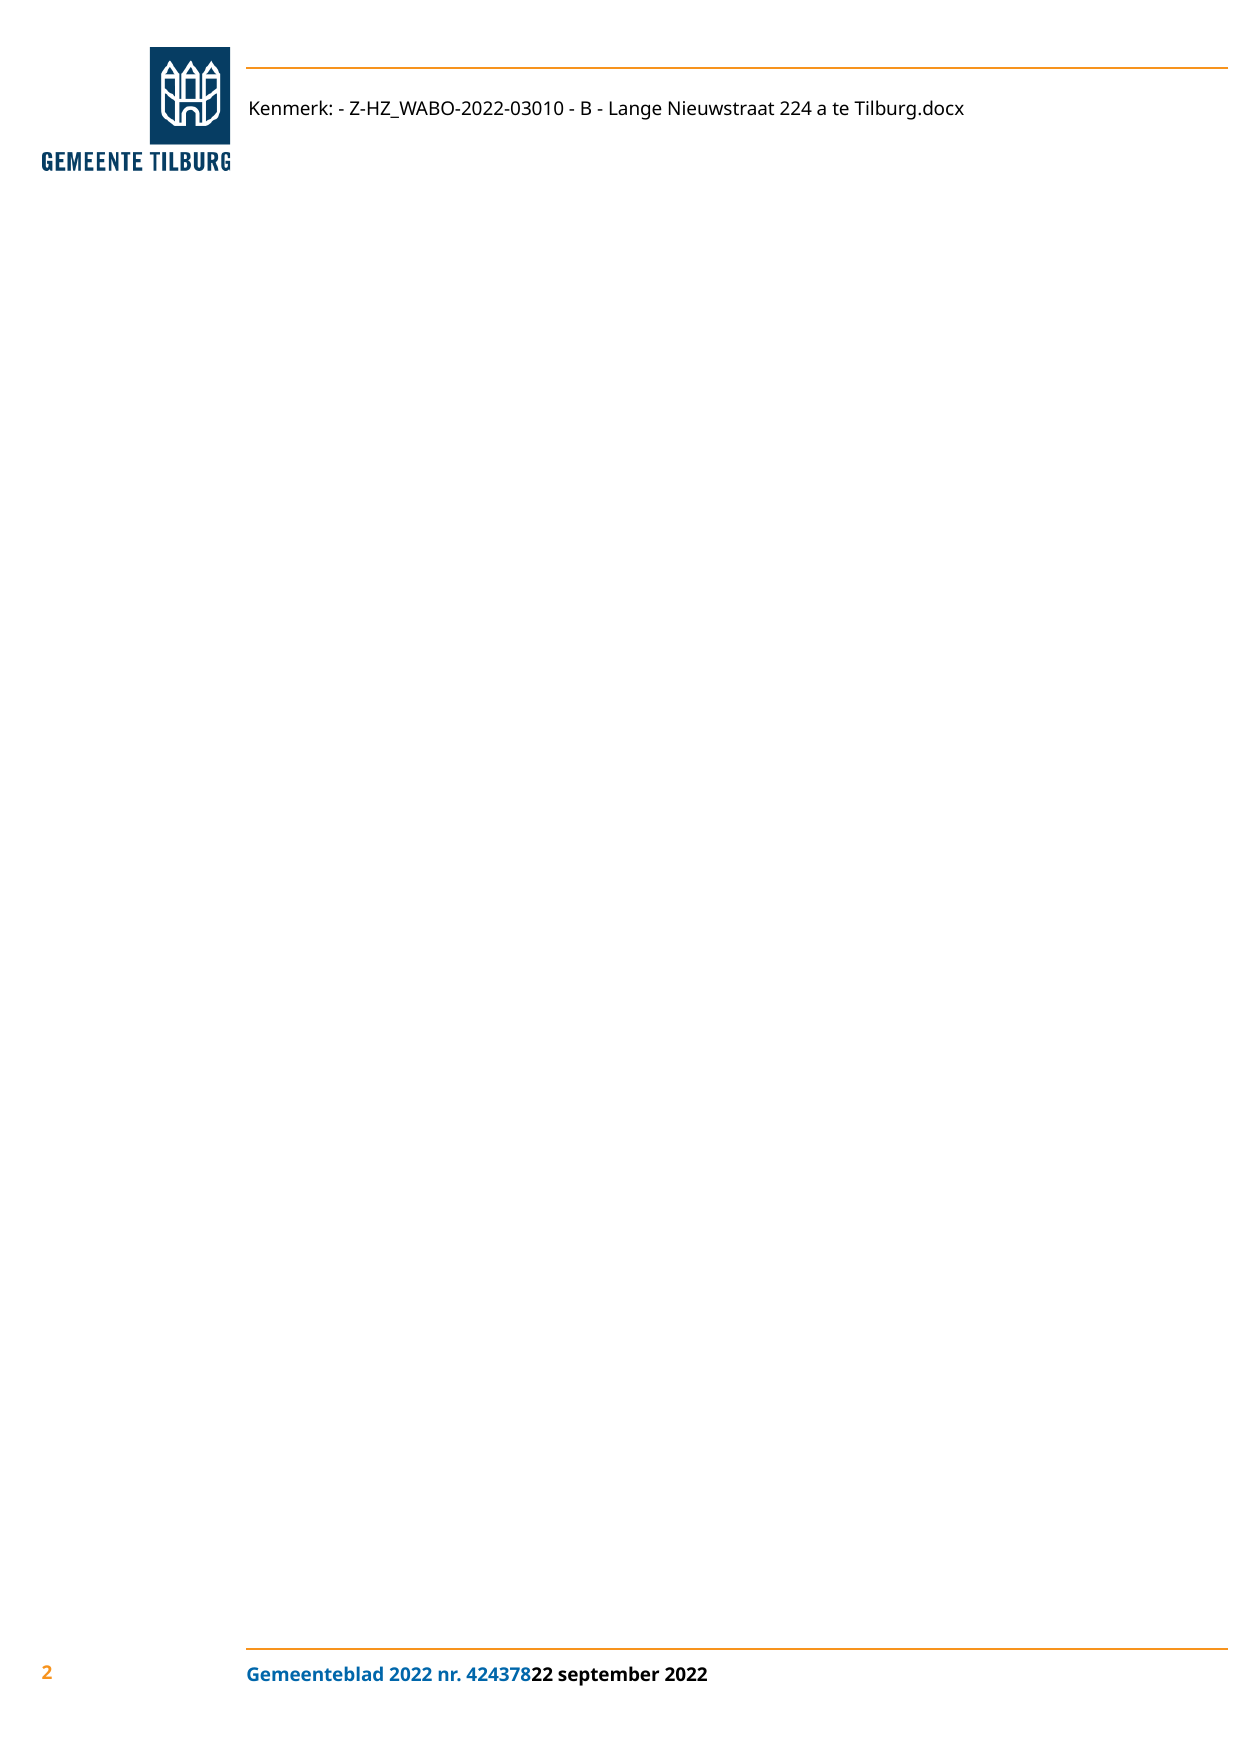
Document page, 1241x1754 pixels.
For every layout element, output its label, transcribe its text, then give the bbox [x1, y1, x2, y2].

text Kenmerk: - Z-HZ_WABO-2022-03010 - B - Lange Nieuwstraat 224 a te Tilburg.docx [248, 95, 1152, 121]
picture [41, 47, 231, 172]
